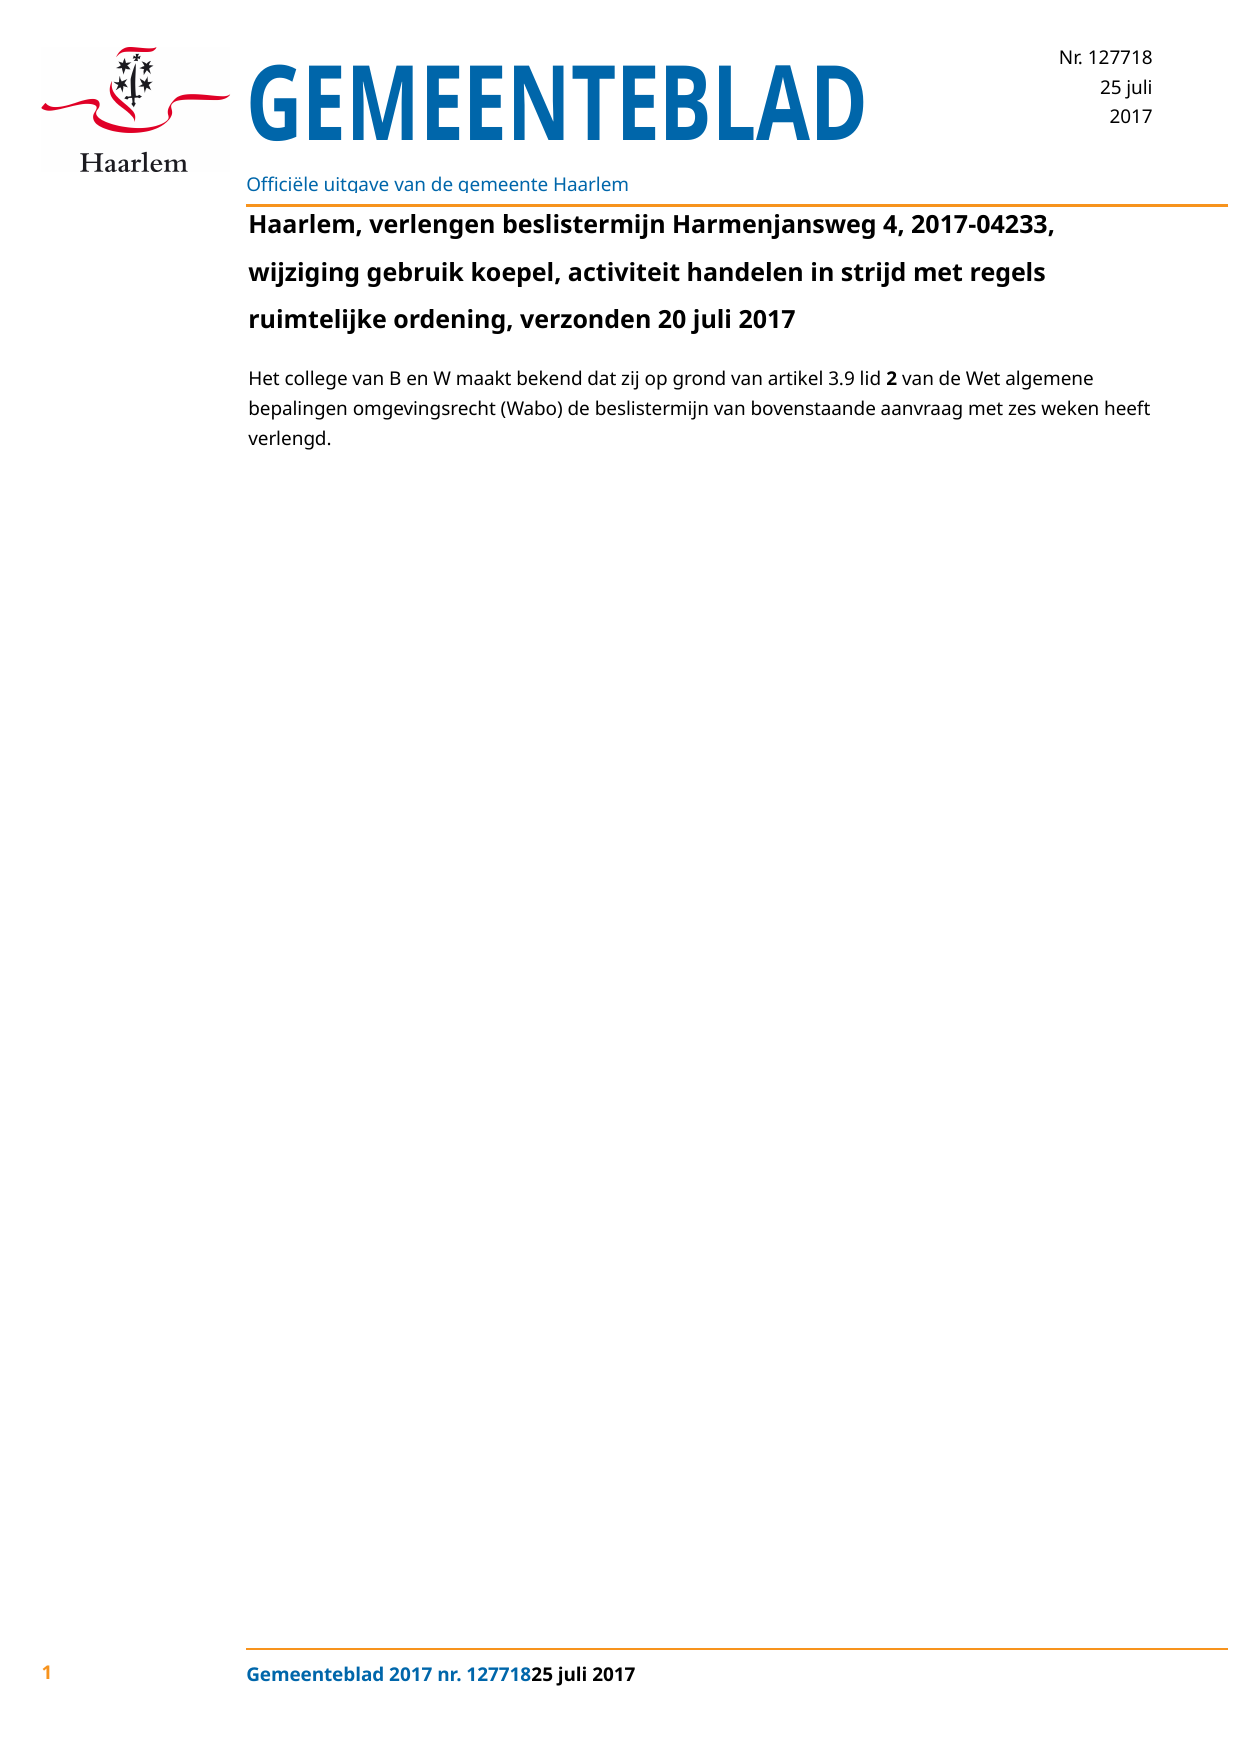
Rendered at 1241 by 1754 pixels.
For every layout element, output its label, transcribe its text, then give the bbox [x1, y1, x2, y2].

text Haarlem, verlengen beslistermijn Harmenjansweg 4, 2017-04233, wijziging gebruik koepel, activiteit handelen in strijd met regels ruimtelijke ordening, verzonden 20 juli 2017 [248, 207, 1152, 336]
picture [41, 47, 231, 172]
text Het college van B en W maakt bekend dat zij op grond van artikel 3.9 lid 2 van de Wet algemene bepalingen omgevingsrecht (Wabo) de beslistermijn van bovenstaande aanvraag met zes weken heeft verlengd. [248, 366, 1152, 450]
